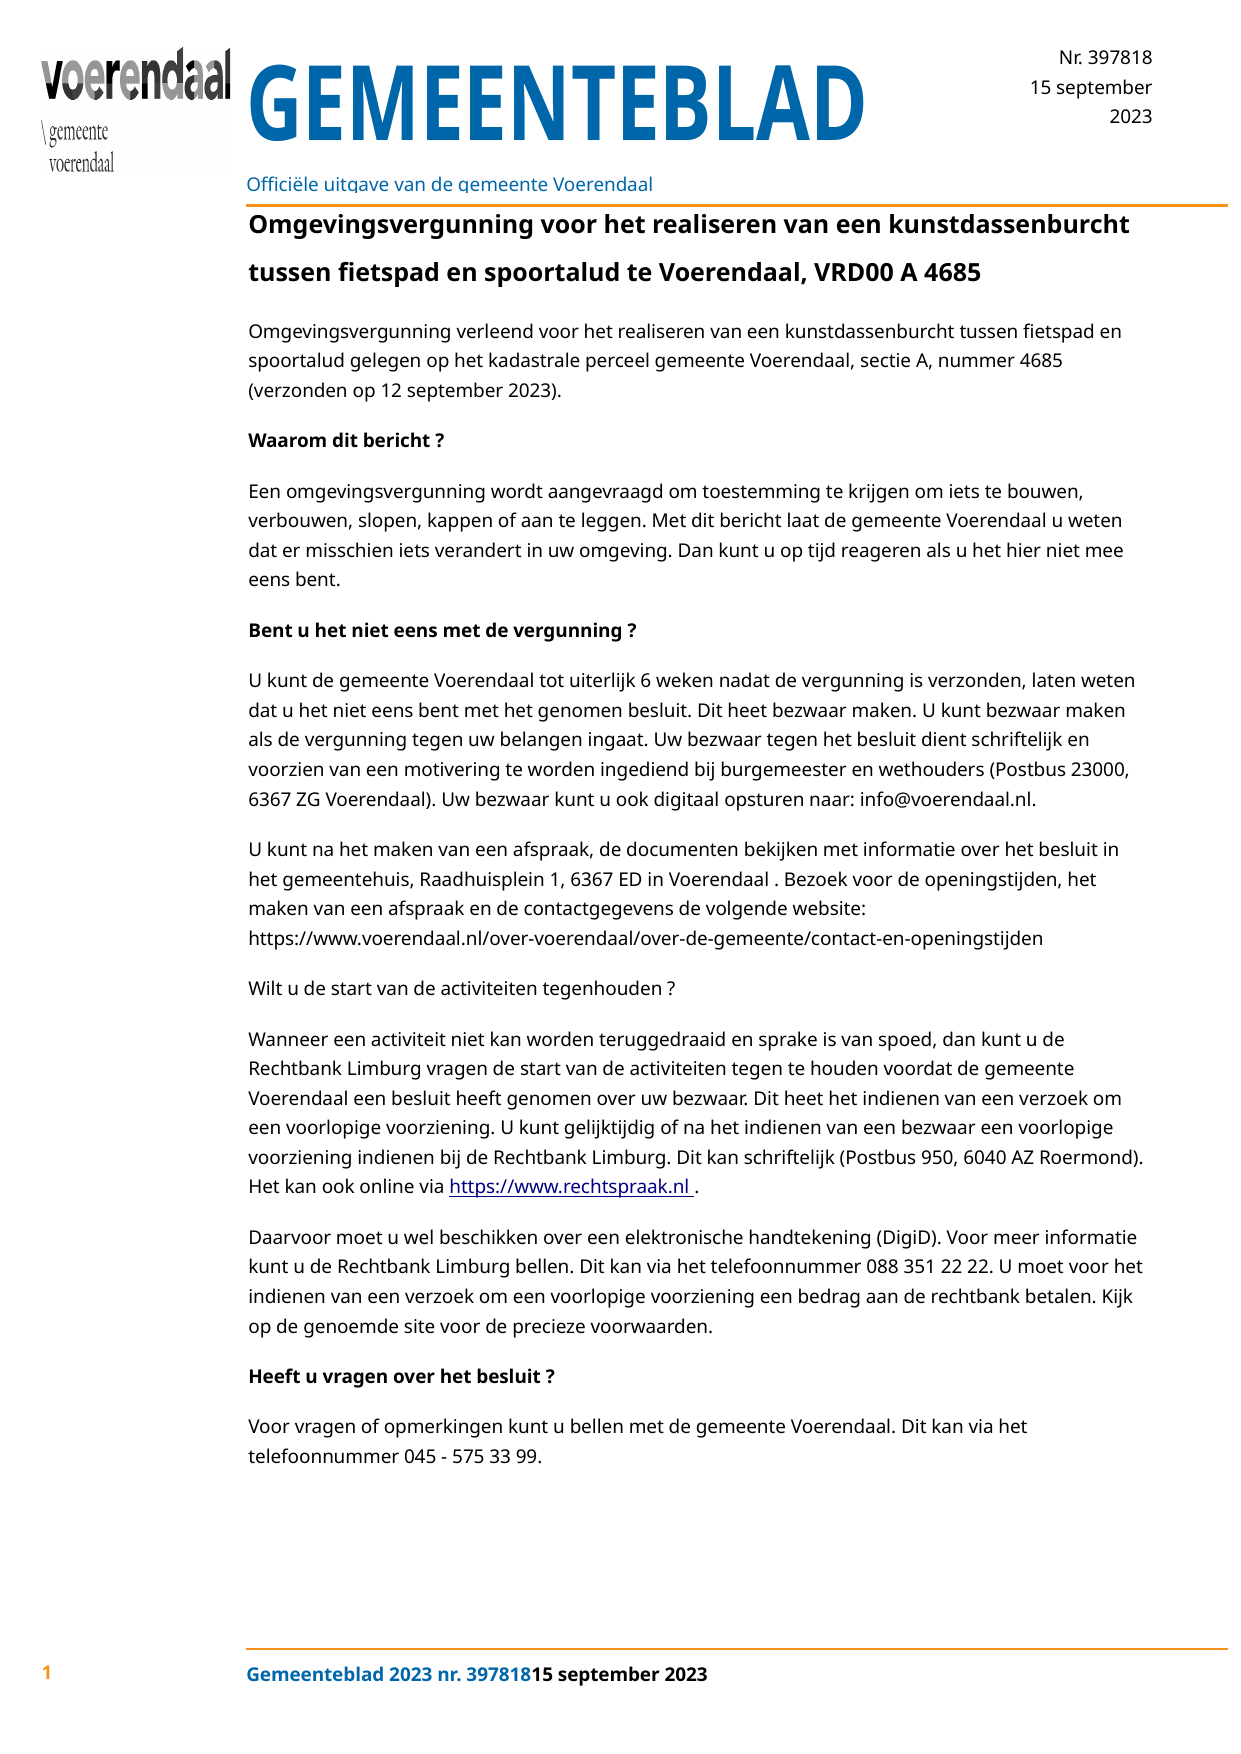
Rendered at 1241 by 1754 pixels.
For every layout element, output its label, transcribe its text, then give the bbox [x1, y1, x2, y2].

text Waarom dit bericht ? [248, 427, 1152, 453]
picture [41, 47, 231, 172]
text U kunt de gemeente Voerendaal tot uiterlijk 6 weken nadat de vergunning is verzonden, laten weten dat u het niet eens bent met het genomen besluit. Dit heet bezwaar maken. U kunt bezwaar maken als de vergunning tegen uw belangen ingaat. Uw bezwaar tegen het besluit dient schriftelijk en voorzien van een motivering te worden ingediend bij burgemeester en wethouders (Postbus 23000, 6367 ZG Voerendaal). Uw bezwaar kunt u ook digitaal opsturen naar: info@voerendaal.nl. [248, 667, 1152, 812]
text Heeft u vragen over het besluit ? [248, 1363, 1152, 1389]
text Voor vragen of opmerkingen kunt u bellen met de gemeente Voerendaal. Dit kan via het telefoonnummer 045 - 575 33 99. [248, 1414, 1152, 1469]
text Omgevingsvergunning verleend voor het realiseren van een kunstdassenburcht tussen fietspad en spoortalud gelegen op het kadastrale perceel gemeente Voerendaal, sectie A, nummer 4685 (verzonden op 12 september 2023). [248, 318, 1152, 403]
text Daarvoor moet u wel beschikken over een elektronische handtekening (DigiD). Voor meer informatie kunt u de Rechtbank Limburg bellen. Dit kan via het telefoonnummer 088 351 22 22. U moet voor het indienen van een verzoek om een voorlopige voorziening een bedrag aan de rechtbank betalen. Kijk op de genoemde site voor de precieze voorwaarden. [248, 1224, 1152, 1339]
text Bent u het niet eens met de vergunning ? [248, 617, 1152, 643]
text Een omgevingsvergunning wordt aangevraagd om toestemming te krijgen om iets te bouwen, verbouwen, slopen, kappen of aan te leggen. Met dit bericht laat de gemeente Voerendaal u weten dat er misschien iets verandert in uw omgeving. Dan kunt u op tijd reageren als u het hier niet mee eens bent. [248, 478, 1152, 592]
text Wanneer een activiteit niet kan worden teruggedraaid en sprake is van spoed, dan kunt u de Rechtbank Limburg vragen de start van de activiteiten tegen te houden voordat de gemeente Voerendaal een besluit heeft genomen over uw bezwaar. Dit heet het indienen van een verzoek om een voorlopige voorziening. U kunt gelijktijdig of na het indienen van een bezwaar een voorlopige voorziening indienen bij de Rechtbank Limburg. Dit kan schriftelijk (Postbus 950, 6040 AZ Roermond). Het kan ook online via https://www.rechtspraak.nl . [248, 1026, 1152, 1199]
text U kunt na het maken van een afspraak, de documenten bekijken met informatie over het besluit in het gemeentehuis, Raadhuisplein 1, 6367 ED in Voerendaal . Bezoek voor de openingstijden, het maken van een afspraak en de contactgegevens de volgende website: https://www.voerendaal.nl/over-voerendaal/over-de-gemeente/contact-en-openingstijden [248, 836, 1152, 951]
text Omgevingsvergunning voor het realiseren van een kunstdassenburcht tussen fietspad en spoortalud te Voerendaal, VRD00 A 4685 [248, 207, 1152, 288]
text Wilt u de start van de activiteiten tegenhouden ? [248, 975, 1152, 1001]
